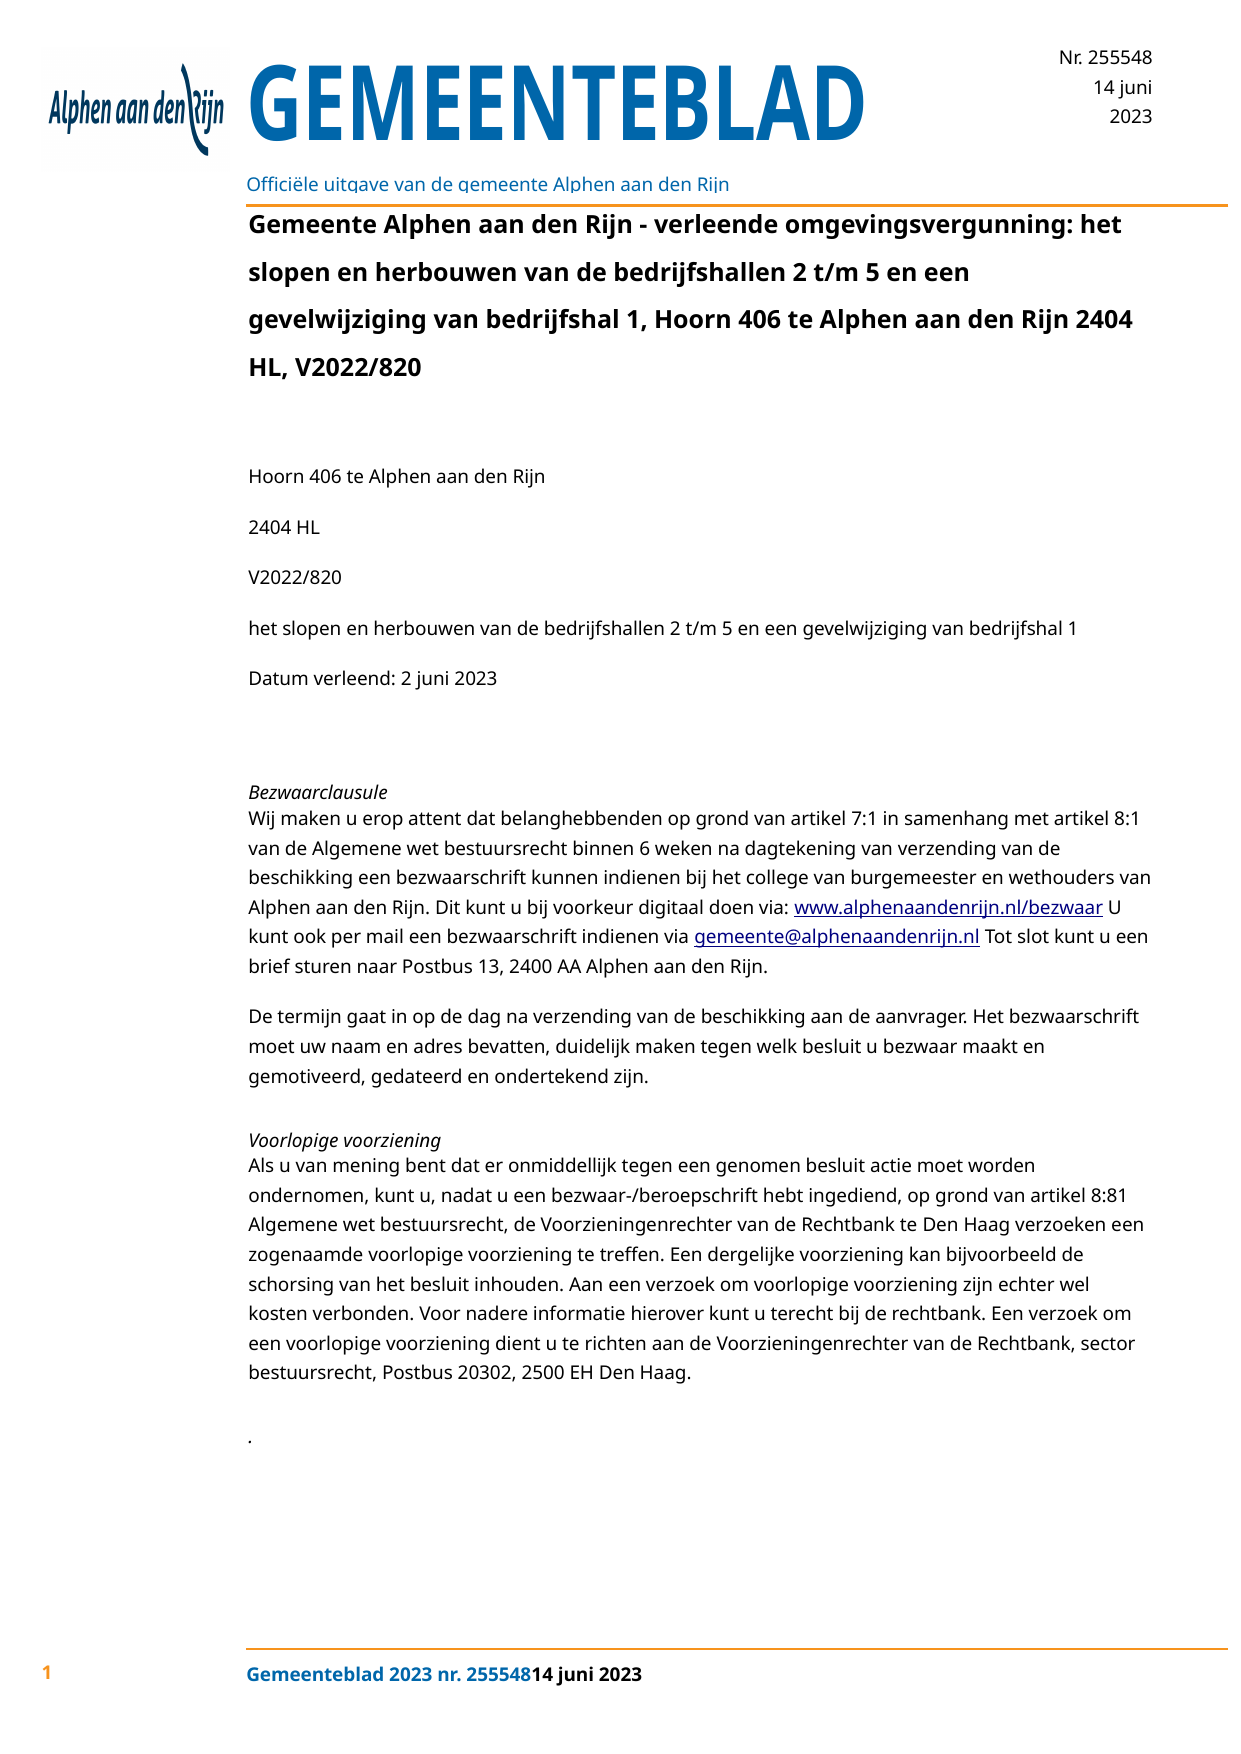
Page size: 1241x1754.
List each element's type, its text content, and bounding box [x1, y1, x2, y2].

text het slopen en herbouwen van de bedrijfshallen 2 t/m 5 en een gevelwijziging van bedrijfshal 1 [248, 615, 1152, 641]
text Hoorn 406 te Alphen aan den Rijn [248, 463, 1152, 489]
text 2404 HL [248, 514, 1152, 540]
text Wij maken u erop attent dat belanghebbenden op grond van artikel 7:1 in samenhang met artikel 8:1 van de Algemene wet bestuursrecht binnen 6 weken na dagtekening van verzending van de beschikking een bezwaarschrift kunnen indienen bij het college van burgemeester en wethouders van Alphen aan den Rijn. Dit kunt u bij voorkeur digitaal doen via: www.alphenaandenrijn.nl/bezwaar U kunt ook per mail een bezwaarschrift indienen via gemeente@alphenaandenrijn.nl Tot slot kunt u een brief sturen naar Postbus 13, 2400 AA Alphen aan den Rijn. [248, 805, 1152, 979]
picture [41, 47, 231, 172]
text Als u van mening bent dat er onmiddellijk tegen een genomen besluit actie moet worden ondernomen, kunt u, nadat u een bezwaar-/beroepschrift hebt ingediend, op grond van artikel 8:81 Algemene wet bestuursrecht, de Voorzieningenrechter van de Rechtbank te Den Haag verzoeken een zogenaamde voorlopige voorziening te treffen. Een dergelijke voorziening kan bijvoorbeeld de schorsing van het besluit inhouden. Aan een verzoek om voorlopige voorziening zijn echter wel kosten verbonden. Voor nadere informatie hierover kunt u terecht bij de rechtbank. Een verzoek om een voorlopige voorziening dient u te richten aan de Voorzieningenrechter van de Rechtbank, sector bestuursrecht, Postbus 20302, 2500 EH Den Haag. [248, 1152, 1152, 1385]
text Voorlopige voorziening [248, 1127, 1152, 1152]
text Datum verleend: 2 juni 2023 [248, 665, 1152, 691]
text V2022/820 [248, 564, 1152, 590]
text De termijn gaat in op de dag na verzending van de beschikking aan de aanvrager. Het bezwaarschrift moet uw naam en adres bevatten, duidelijk maken tegen welk besluit u bezwaar maakt en gemotiveerd, gedateerd en ondertekend zijn. [248, 1004, 1152, 1088]
text . [248, 1423, 1152, 1449]
text Gemeente Alphen aan den Rijn - verleende omgevingsvergunning: het slopen en herbouwen van de bedrijfshallen 2 t/m 5 en een gevelwijziging van bedrijfshal 1, Hoorn 406 te Alphen aan den Rijn 2404 HL, V2022/820 [248, 207, 1152, 384]
text Bezwaarclausule [248, 779, 1152, 805]
